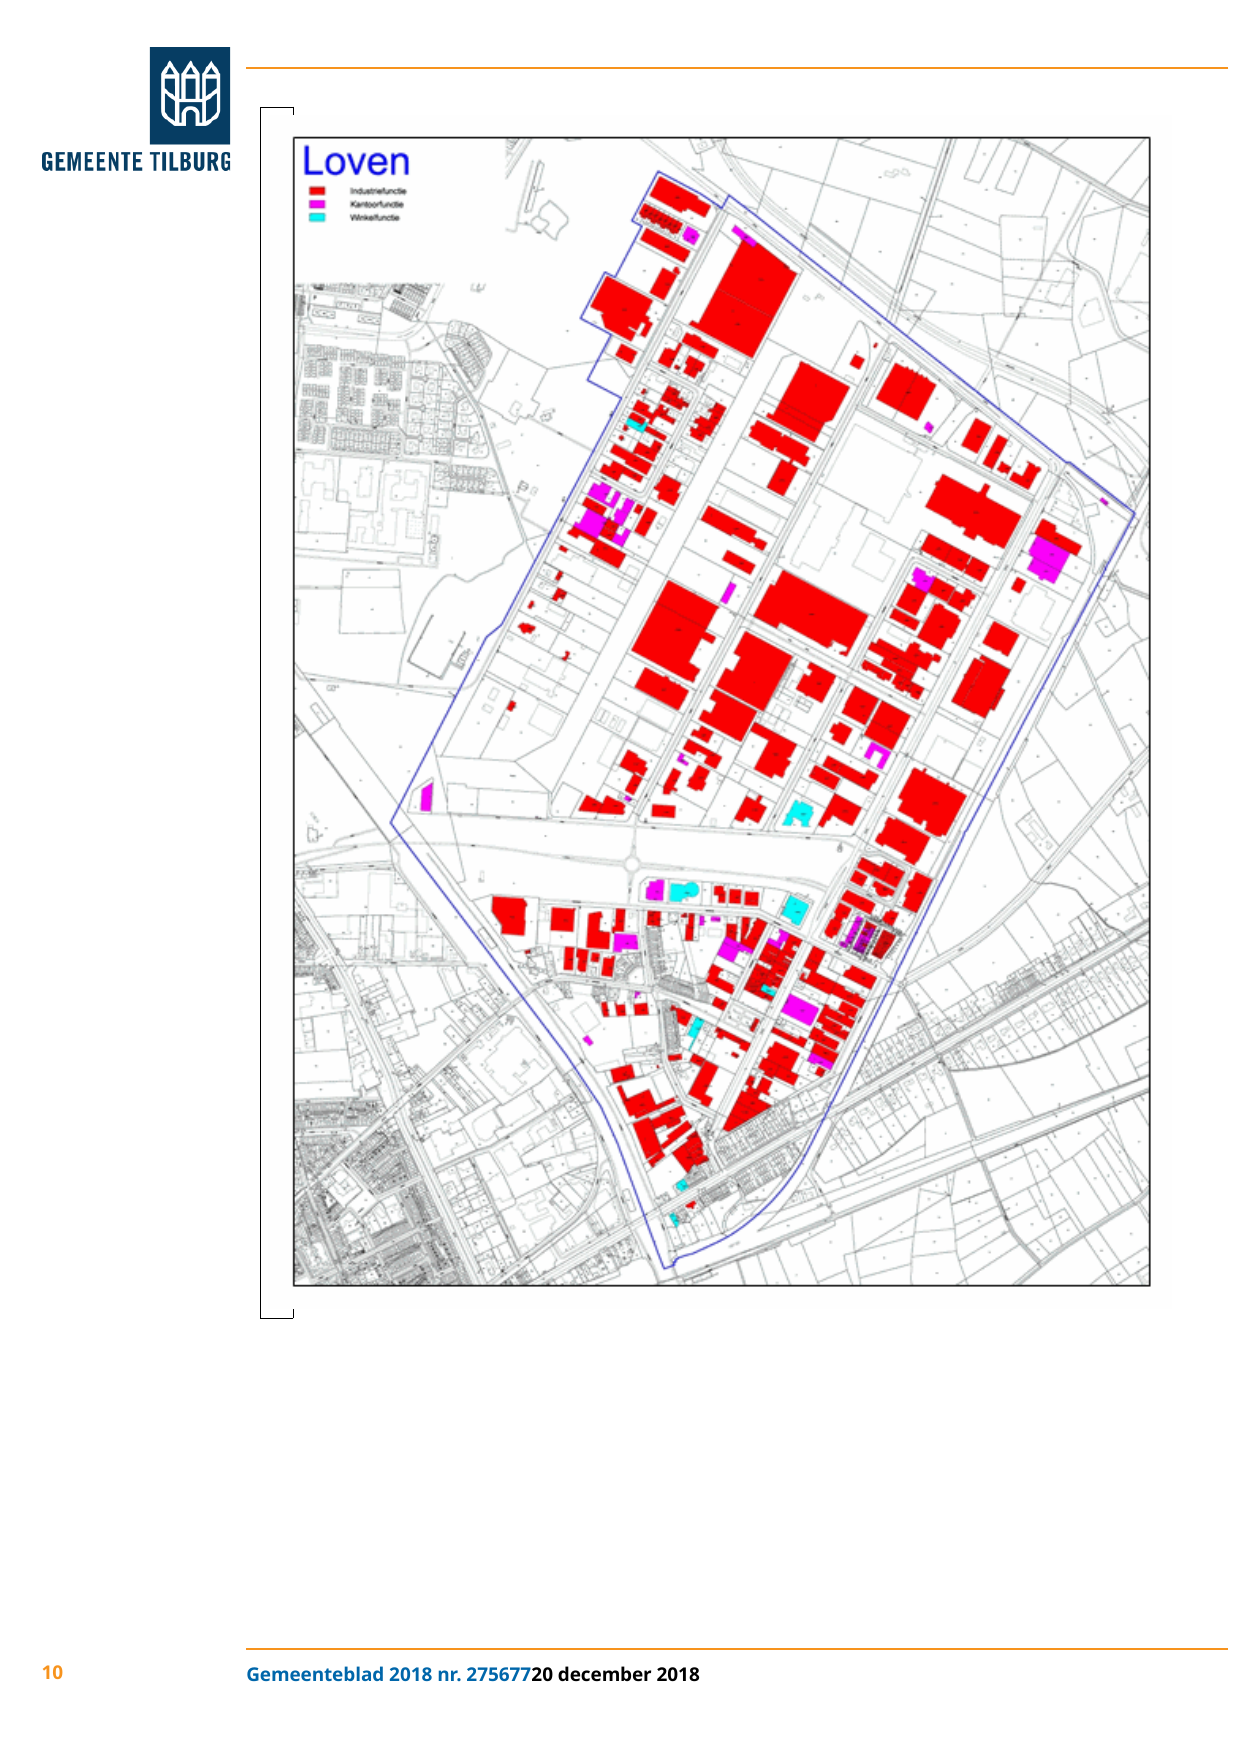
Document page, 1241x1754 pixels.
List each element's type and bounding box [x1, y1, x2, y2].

picture [268, 115, 1173, 1309]
picture [41, 47, 231, 172]
